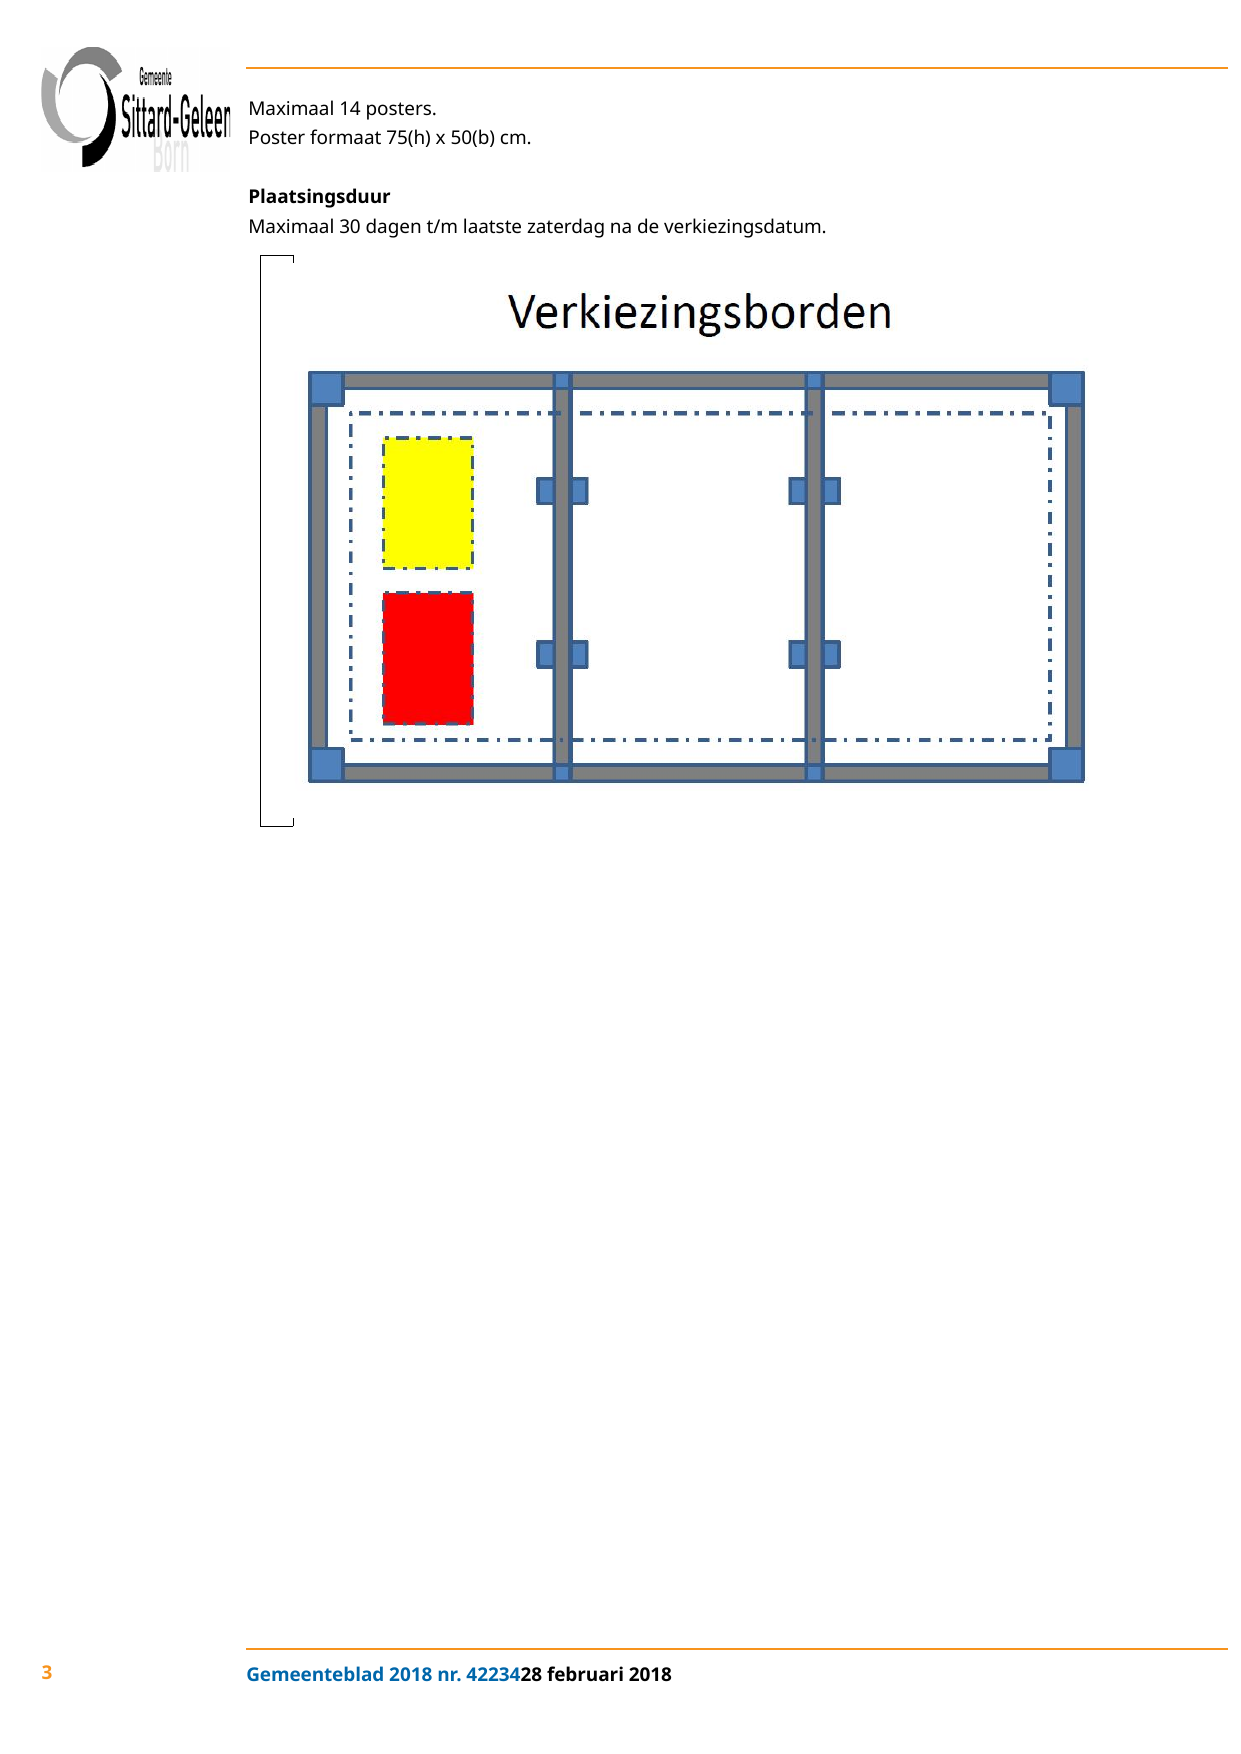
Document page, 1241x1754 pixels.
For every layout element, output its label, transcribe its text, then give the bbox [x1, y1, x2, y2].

text Maximaal 30 dagen t/m laatste zaterdag na de verkiezingsdatum. [248, 213, 1152, 239]
text Maximaal 14 posters. [248, 95, 1152, 121]
picture [268, 263, 1173, 818]
picture [41, 47, 231, 172]
text Poster formaat 75(h) x 50(b) cm. [248, 124, 1152, 150]
text Plaatsingsduur [248, 183, 1152, 209]
